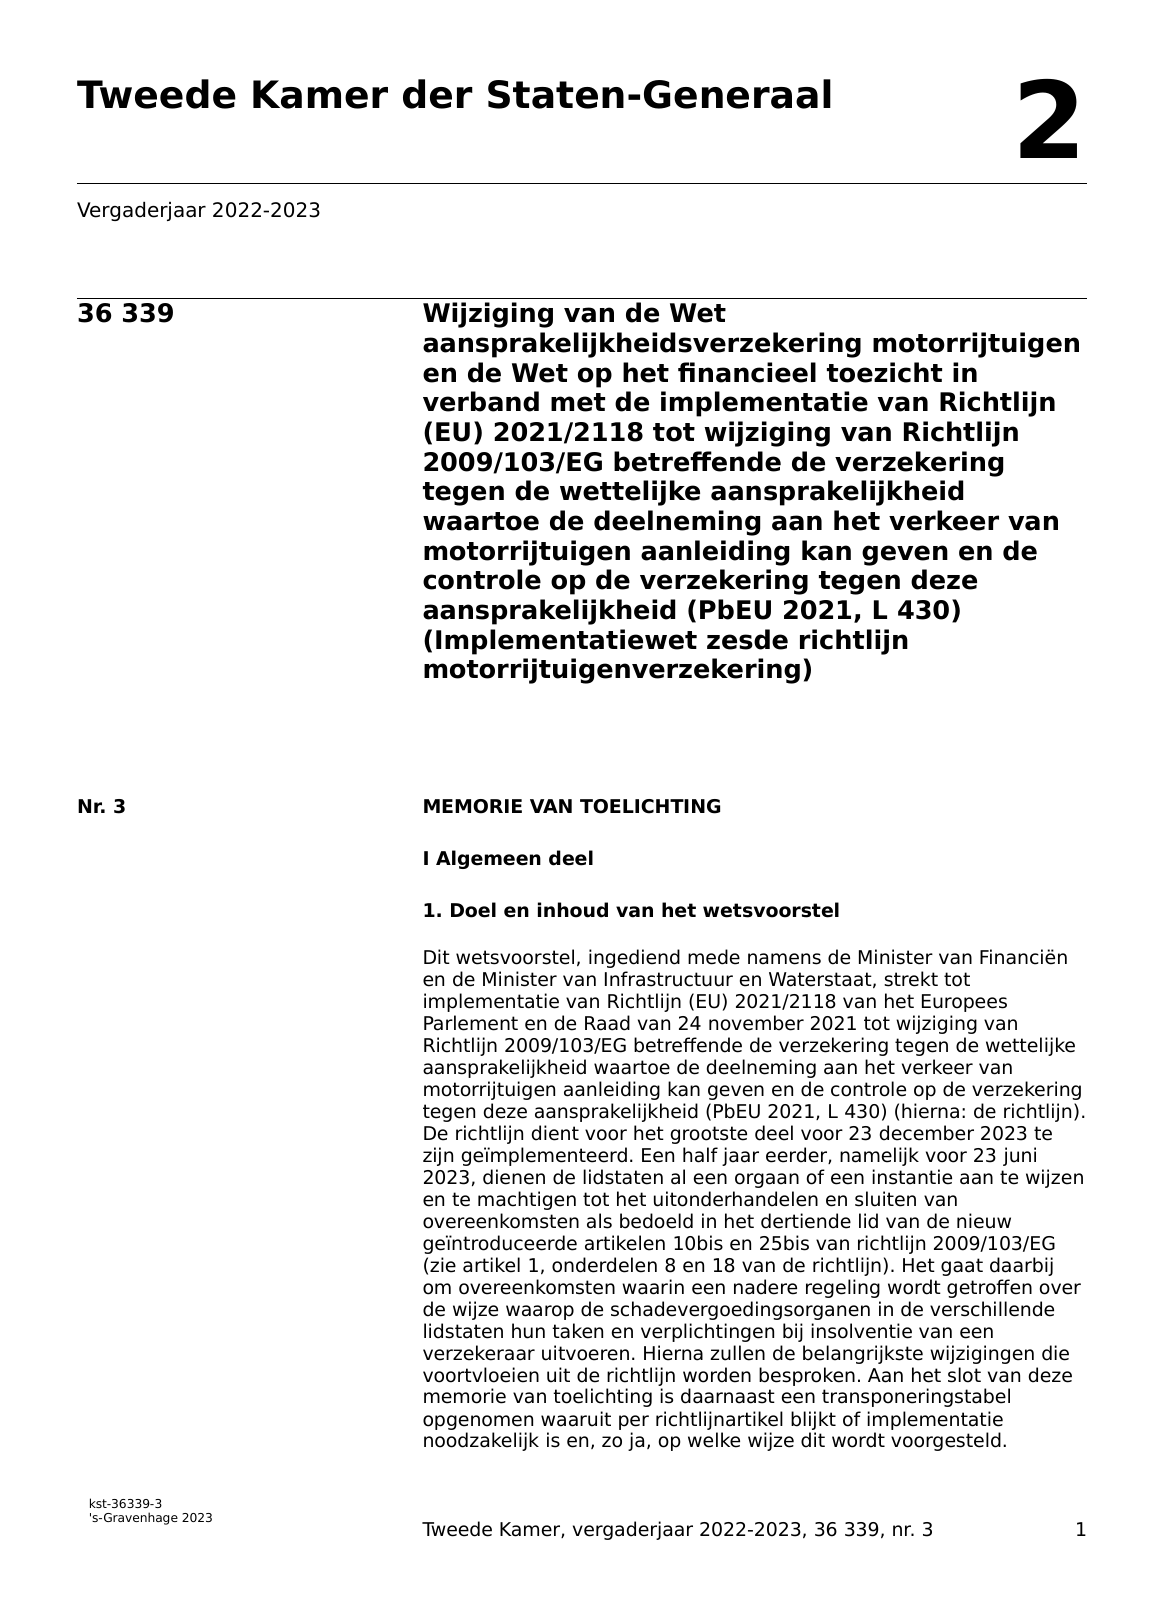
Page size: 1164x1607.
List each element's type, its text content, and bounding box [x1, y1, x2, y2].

subtitle 1. Doel en inhoud van het wetsvoorstel [422, 900, 1087, 922]
table_cell Vergaderjaar 2022-2023 [77, 184, 1087, 298]
subtitle 36 339 Wijziging van de Wet aansprakelijkheidsverzekering motorrijtuigen en de Wet op het financieel toezicht in verband met de implementatie van Richtlijn (EU) 2021/2118 tot wijziging van Richtlijn 2009/103/EG betreffende de verzekering tegen de wettelijke aansprakelijkheid waartoe de deelneming aan het verkeer van motorrijtuigen aanleiding kan geven en de controle op de verzekering tegen deze aansprakelijkheid (PbEU 2021, L 430) (Implementatiewet zesde richtlijn motorrijtuigenverzekering) [77, 299, 1087, 685]
table_header 2 [886, 59, 1087, 183]
text kst-36339-3 [88, 1497, 323, 1511]
table_header Tweede Kamer der Staten-Generaal [77, 59, 886, 183]
text Dit wetsvoorstel, ingediend mede namens de Minister van Financiën en de Minister van Infrastructuur en Waterstaat, strekt tot implementatie van Richtlijn (EU) 2021/2118 van het Europees Parlement en de Raad van 24 november 2021 tot wijziging van Richtlijn 2009/103/EG betreffende de verzekering tegen de wettelijke aansprakelijkheid waartoe de deelneming aan het verkeer van motorrijtuigen aanleiding kan geven en de controle op de verzekering tegen deze aansprakelijkheid (PbEU 2021, L 430) (hierna: de richtlijn). De richtlijn dient voor het grootste deel voor 23 december 2023 te zijn geïmplementeerd. Een half jaar eerder, namelijk voor 23 juni 2023, dienen de lidstaten al een orgaan of een instantie aan te wijzen en te machtigen tot het uitonderhandelen en sluiten van overeenkomsten als bedoeld in het dertiende lid van de nieuw geïntroduceerde artikelen 10bis en 25bis van richtlijn 2009/103/EG (zie artikel 1, onderdelen 8 en 18 van de richtlijn). Het gaat daarbij om overeenkomsten waarin een nadere regeling wordt getroffen over de wijze waarop de schadevergoedingsorganen in de verschillende lidstaten hun taken en verplichtingen bij insolventie van een verzekeraar uitvoeren. Hierna zullen de belangrijkste wijzigingen die voortvloeien uit de richtlijn worden besproken. Aan het slot van deze memorie van toelichting is daarnaast een transponeringstabel opgenomen waaruit per richtlijnartikel blijkt of implementatie noodzakelijk is en, zo ja, op welke wijze dit wordt voorgesteld. [422, 947, 1087, 1452]
subtitle Nr. 3 MEMORIE VAN TOELICHTING [77, 796, 1087, 818]
subtitle I Algemeen deel [422, 848, 1087, 870]
text 's-Gravenhage 2023 [88, 1511, 323, 1525]
